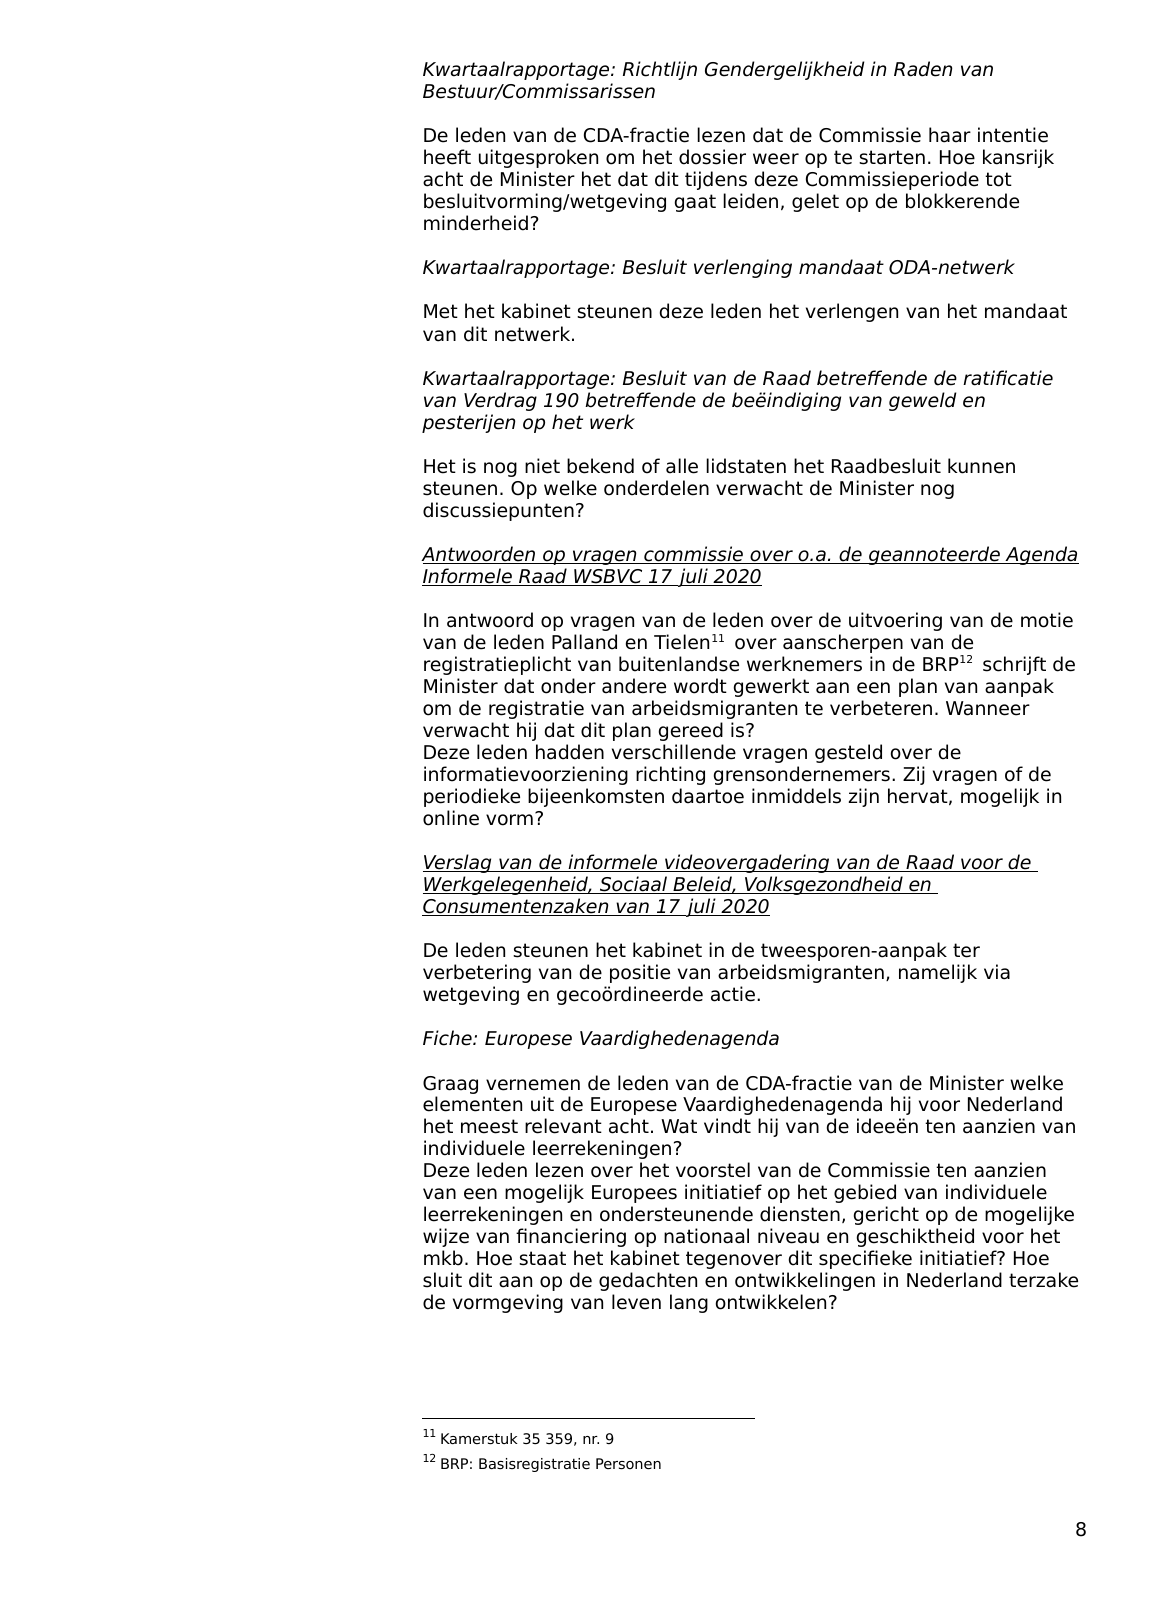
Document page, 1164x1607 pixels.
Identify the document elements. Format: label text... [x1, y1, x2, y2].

subtitle Kwartaalrapportage: Besluit verlenging mandaat ODA-netwerk [422, 257, 1087, 279]
subtitle Fiche: Europese Vaardighedenagenda [422, 1028, 1087, 1050]
subtitle Kwartaalrapportage: Richtlijn Gendergelijkheid in Raden van Bestuur/Commissarissen [422, 59, 1087, 103]
text Met het kabinet steunen deze leden het verlengen van het mandaat van dit netwerk. [422, 301, 1087, 345]
text In antwoord op vragen van de leden over de uitvoering van de motie van de leden Palland en Tielen over aanscherpen van de registratieplicht van buitenlandse werknemers in de BRP schrijft de Minister dat onder andere wordt gewerkt aan een plan van aanpak om de registratie van arbeidsmigranten te verbeteren. Wanneer verwacht hij dat dit plan gereed is? [422, 610, 1087, 742]
subtitle Kwartaalrapportage: Besluit van de Raad betreffende de ratificatie van Verdrag 190 betreffende de beëindiging van geweld en pesterijen op het werk [422, 368, 1087, 433]
text Het is nog niet bekend of alle lidstaten het Raadbesluit kunnen steunen. Op welke onderdelen verwacht de Minister nog discussiepunten? [422, 456, 1087, 522]
text Deze leden hadden verschillende vragen gesteld over de informatievoorziening richting grensondernemers. Zij vragen of de periodieke bijeenkomsten daartoe inmiddels zijn hervat, mogelijk in online vorm? [422, 742, 1087, 830]
text Graag vernemen de leden van de CDA-fractie van de Minister welke elementen uit de Europese Vaardighedenagenda hij voor Nederland het meest relevant acht. Wat vindt hij van de ideeën ten aanzien van individuele leerrekeningen? [422, 1072, 1087, 1160]
text BRP: Basisregistratie Personen [422, 1452, 1087, 1474]
text Deze leden lezen over het voorstel van de Commissie ten aanzien van een mogelijk Europees initiatief op het gebied van individuele leerrekeningen en ondersteunende diensten, gericht op de mogelijke wijze van financiering op nationaal niveau en geschiktheid voor het mkb. Hoe staat het kabinet tegenover dit specifieke initiatief? Hoe sluit dit aan op de gedachten en ontwikkelingen in Nederland terzake de vormgeving van leven lang ontwikkelen? [422, 1160, 1087, 1314]
subtitle Antwoorden op vragen commissie over o.a. de geannoteerde Agenda Informele Raad WSBVC 17 juli 2020 [422, 544, 1087, 588]
text Kamerstuk 35 359, nr. 9 [422, 1427, 1087, 1449]
subtitle Verslag van de informele videovergadering van de Raad voor de Werkgelegenheid, Sociaal Beleid, Volksgezondheid en Consumentenzaken van 17 juli 2020 [422, 852, 1087, 918]
text De leden steunen het kabinet in de tweesporen-aanpak ter verbetering van de positie van arbeidsmigranten, namelijk via wetgeving en gecoördineerde actie. [422, 940, 1087, 1006]
text De leden van de CDA-fractie lezen dat de Commissie haar intentie heeft uitgesproken om het dossier weer op te starten. Hoe kansrijk acht de Minister het dat dit tijdens deze Commissieperiode tot besluitvorming/wetgeving gaat leiden, gelet op de blokkerende minderheid? [422, 125, 1087, 235]
